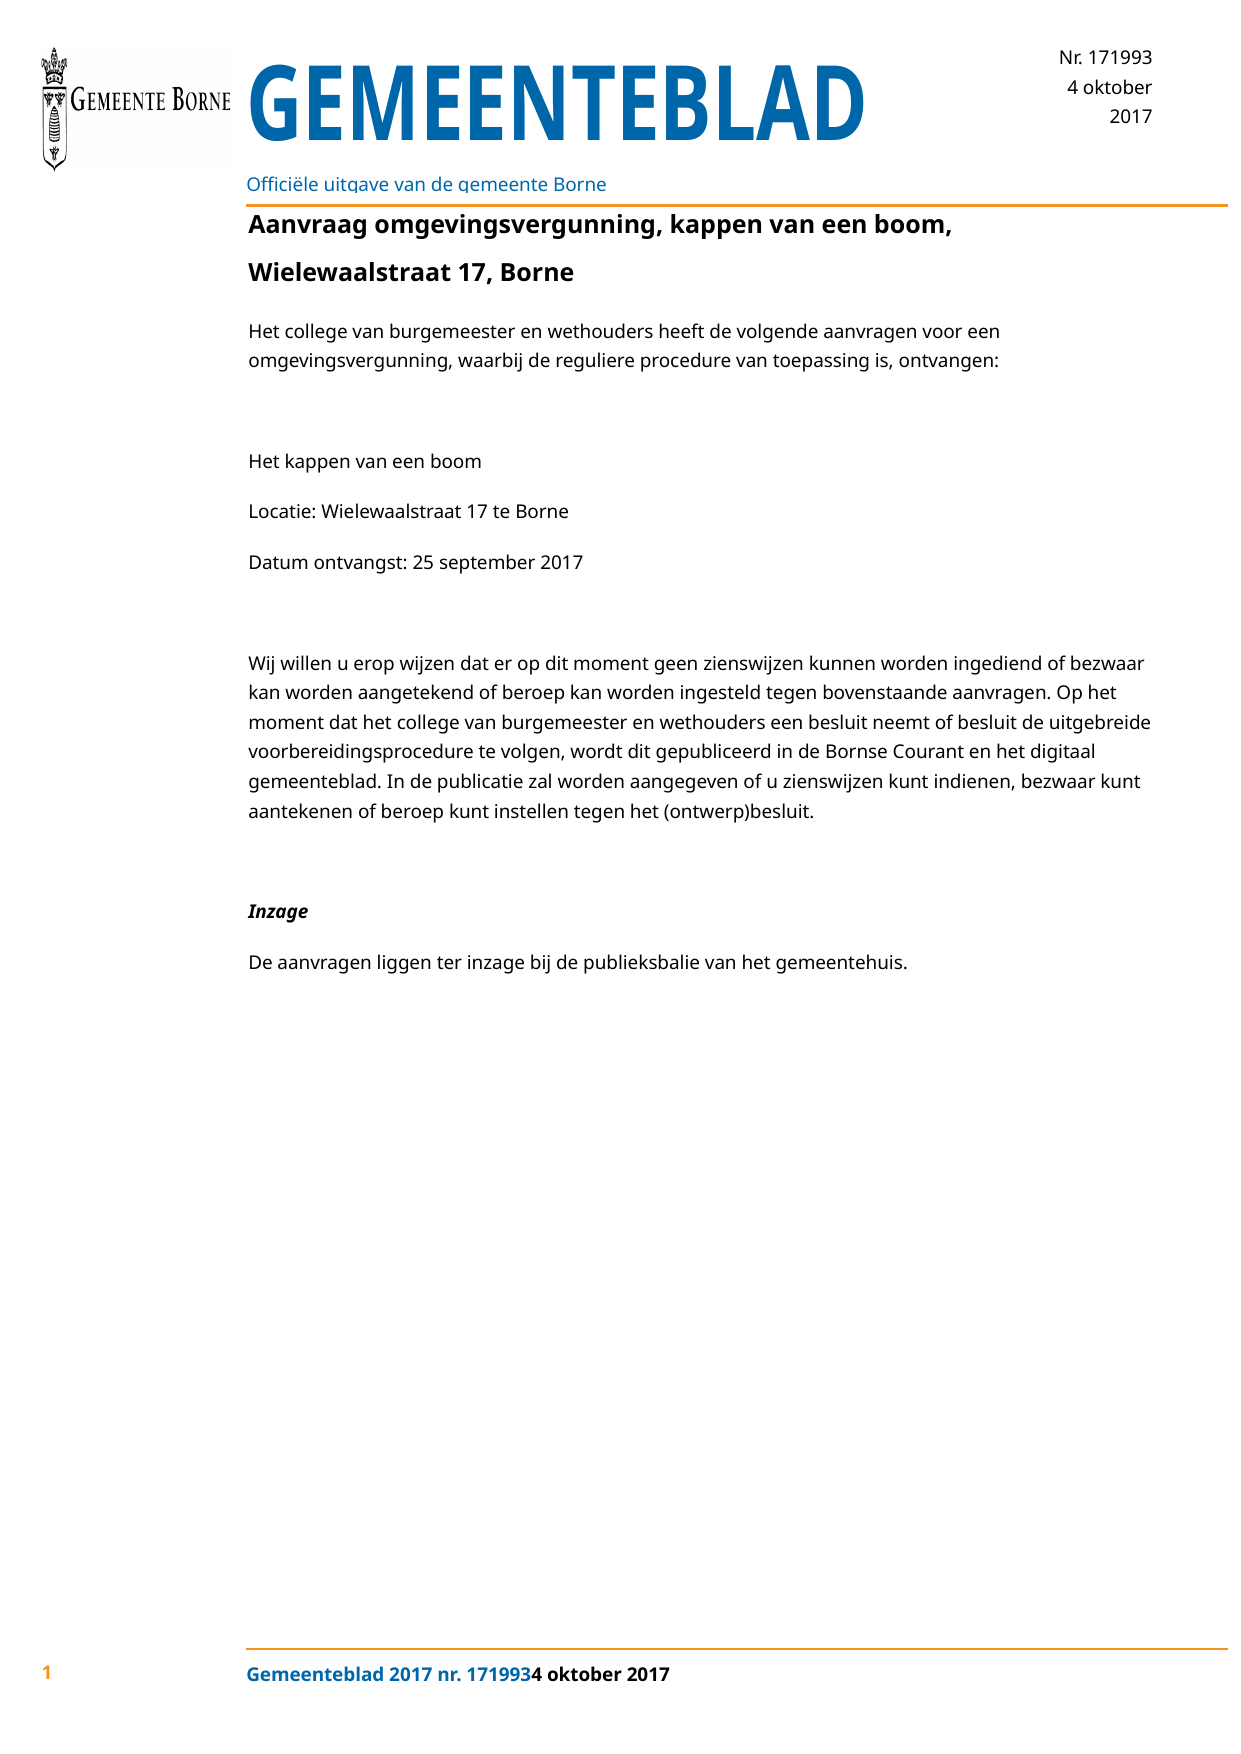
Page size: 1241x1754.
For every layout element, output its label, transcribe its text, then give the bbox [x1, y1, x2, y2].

picture [41, 47, 231, 172]
text Wij willen u erop wijzen dat er op dit moment geen zienswijzen kunnen worden ingediend of bezwaar kan worden aangetekend of beroep kan worden ingesteld tegen bovenstaande aanvragen. Op het moment dat het college van burgemeester en wethouders een besluit neemt of besluit de uitgebreide voorbereidingsprocedure te volgen, wordt dit gepubliceerd in de Bornse Courant en het digitaal gemeenteblad. In de publicatie zal worden aangegeven of u zienswijzen kunt indienen, bezwaar kunt aantekenen of beroep kunt instellen tegen het (ontwerp)besluit. [248, 650, 1152, 824]
text Inzage [248, 899, 1152, 924]
text Locatie: Wielewaalstraat 17 te Borne [248, 499, 1152, 524]
text Het college van burgemeester en wethouders heeft de volgende aanvragen voor een omgevingsvergunning, waarbij de reguliere procedure van toepassing is, ontvangen: [248, 318, 1152, 373]
text Datum ontvangst: 25 september 2017 [248, 549, 1152, 575]
text De aanvragen liggen ter inzage bij de publieksbalie van het gemeentehuis. [248, 949, 1152, 975]
text Aanvraag omgevingsvergunning, kappen van een boom, Wielewaalstraat 17, Borne [248, 207, 1152, 288]
text Het kappen van een boom [248, 448, 1152, 474]
